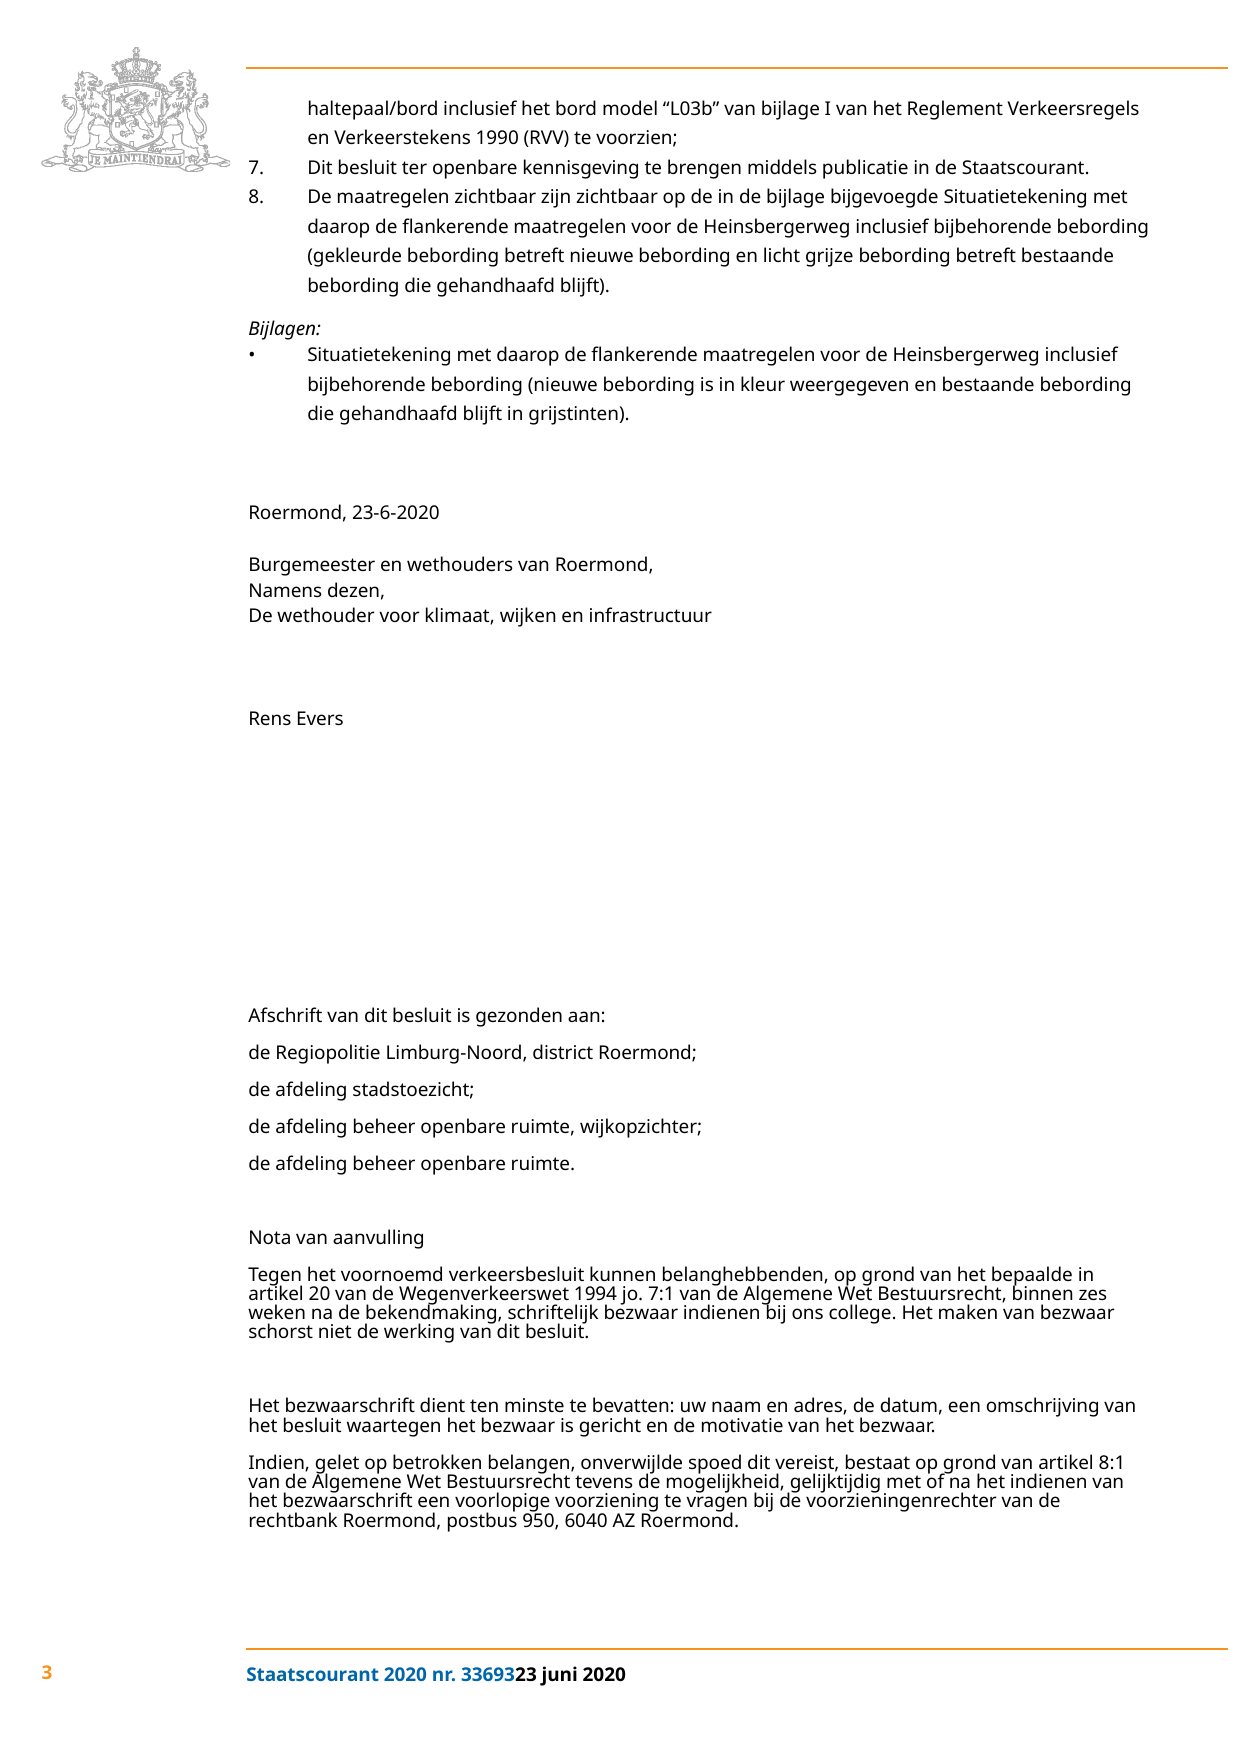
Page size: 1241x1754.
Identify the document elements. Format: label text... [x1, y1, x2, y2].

text Rens Evers [248, 705, 1152, 731]
text de afdeling beheer openbare ruimte, wijkopzichter; [248, 1118, 1152, 1137]
text de afdeling stadstoezicht; [248, 1081, 1152, 1100]
list De maatregelen zichtbaar zijn zichtbaar op de in de bijlage bijgevoegde Situatietekening met daarop de flankerende maatregelen voor de Heinsbergerweg inclusief bijbehorende bebording (gekleurde bebording betreft nieuwe bebording en licht grijze bebording betreft bestaande bebording die gehandhaafd blijft). [248, 183, 1152, 298]
picture [41, 47, 231, 172]
text Burgemeester en wethouders van Roermond, [248, 551, 1152, 577]
text Nota van aanvulling [248, 1229, 1152, 1248]
text Tegen het voornoemd verkeersbesluit kunnen belanghebbenden, op grond van het bepaalde in artikel 20 van de Wegenverkeerswet 1994 jo. 7:1 van de Algemene Wet Bestuursrecht, binnen zes weken na de bekendmaking, schriftelijk bezwaar indienen bij ons college. Het maken van bezwaar schorst niet de werking van dit besluit. [248, 1266, 1152, 1343]
text Afschrift van dit besluit is gezonden aan: [248, 1007, 1152, 1026]
list Situatietekening met daarop de flankerende maatregelen voor de Heinsbergerweg inclusief bijbehorende bebording (nieuwe bebording is in kleur weergegeven en bestaande bebording die gehandhaafd blijft in grijstinten). [248, 341, 1152, 426]
list Dit besluit ter openbare kennisgeving te brengen middels publicatie in de Staatscourant. [248, 154, 1152, 180]
text Roermond, 23-6-2020 [248, 499, 1152, 525]
text Indien, gelet op betrokken belangen, onverwijlde spoed dit vereist, bestaat op grond van artikel 8:1 van de Algemene Wet Bestuursrecht tevens de mogelijkheid, gelijktijdig met of na het indienen van het bezwaarschrift een voorlopige voorziening te vragen bij de voorzieningenrechter van de rechtbank Roermond, postbus 950, 6040 AZ Roermond. [248, 1454, 1152, 1531]
text Bijlagen: [248, 315, 1152, 341]
text de afdeling beheer openbare ruimte. [248, 1155, 1152, 1174]
text De wethouder voor klimaat, wijken en infrastructuur [248, 602, 1152, 628]
text de Regiopolitie Limburg-Noord, district Roermond; [248, 1044, 1152, 1063]
list haltepaal/bord inclusief het bord model “L03b” van bijlage I van het Reglement Verkeersregels en Verkeerstekens 1990 (RVV) te voorzien; [248, 95, 1152, 150]
text Namens dezen, [248, 577, 1152, 602]
text Het bezwaarschrift dient ten minste te bevatten: uw naam en adres, de datum, een omschrijving van het besluit waartegen het bezwaar is gericht en de motivatie van het bezwaar. [248, 1397, 1152, 1436]
